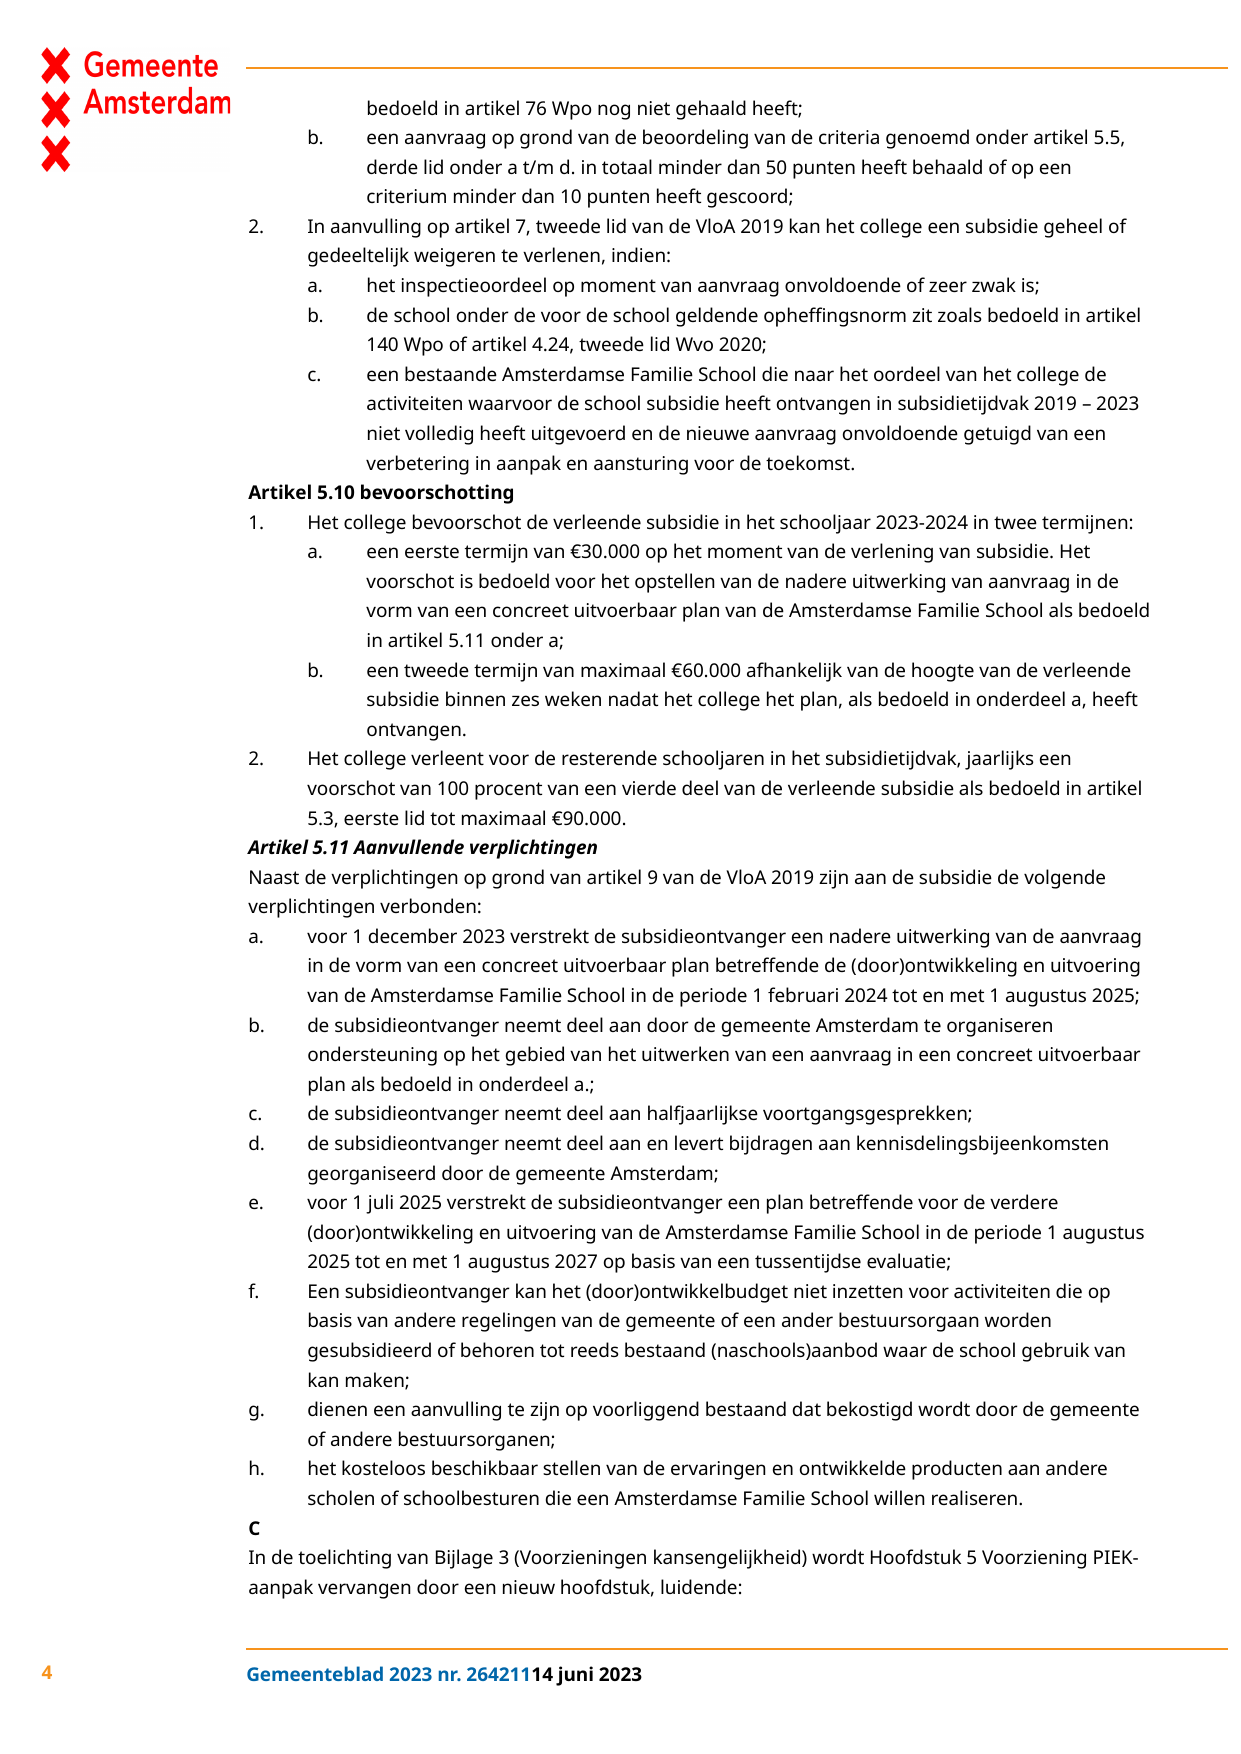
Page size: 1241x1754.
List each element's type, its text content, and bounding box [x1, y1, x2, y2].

list een eerste termijn van €30.000 op het moment van de verlening van subsidie. Het voorschot is bedoeld voor het opstellen van de nadere uitwerking van aanvraag in de vorm van een concreet uitvoerbaar plan van de Amsterdamse Familie School als bedoeld in artikel 5.11 onder a; [307, 538, 1152, 653]
text C [248, 1515, 1152, 1541]
list voor 1 december 2023 verstrekt de subsidieontvanger een nadere uitwerking van de aanvraag in de vorm van een concreet uitvoerbaar plan betreffende de (door)ontwikkeling en uitvoering van de Amsterdamse Familie School in de periode 1 februari 2024 tot en met 1 augustus 2025; [248, 923, 1152, 1008]
list een aanvraag op grond van de beoordeling van de criteria genoemd onder artikel 5.5, derde lid onder a t/m d. in totaal minder dan 50 punten heeft behaald of op een criterium minder dan 10 punten heeft gescoord; [307, 124, 1152, 209]
text Artikel 5.11 Aanvullende verplichtingen [248, 834, 1152, 860]
list de subsidieontvanger neemt deel aan halfjaarlijkse voortgangsgesprekken; [248, 1101, 1152, 1126]
list bedoeld in artikel 76 Wpo nog niet gehaald heeft; [307, 95, 1152, 121]
list In aanvulling op artikel 7, tweede lid van de VloA 2019 kan het college een subsidie geheel of gedeeltelijk weigeren te verlenen, indien: [248, 213, 1152, 268]
list de subsidieontvanger neemt deel aan door de gemeente Amsterdam te organiseren ondersteuning op het gebied van het uitwerken van een aanvraag in een concreet uitvoerbaar plan als bedoeld in onderdeel a.; [248, 1012, 1152, 1097]
list een tweede termijn van maximaal €60.000 afhankelijk van de hoogte van de verleende subsidie binnen zes weken nadat het college het plan, als bedoeld in onderdeel a, heeft ontvangen. [307, 657, 1152, 742]
list Het college verleent voor de resterende schooljaren in het subsidietijdvak, jaarlijks een voorschot van 100 procent van een vierde deel van de verleende subsidie als bedoeld in artikel 5.3, eerste lid tot maximaal €90.000. [248, 746, 1152, 831]
text In de toelichting van Bijlage 3 (Voorzieningen kansengelijkheid) wordt Hoofdstuk 5 Voorziening PIEK-aanpak vervangen door een nieuw hoofdstuk, luidende: [248, 1544, 1152, 1600]
list het inspectieoordeel op moment van aanvraag onvoldoende of zeer zwak is; [307, 272, 1152, 298]
list dienen een aanvulling te zijn op voorliggend bestaand dat bekostigd wordt door de gemeente of andere bestuursorganen; [248, 1396, 1152, 1452]
list voor 1 juli 2025 verstrekt de subsidieontvanger een plan betreffende voor de verdere (door)ontwikkeling en uitvoering van de Amsterdamse Familie School in de periode 1 augustus 2025 tot en met 1 augustus 2027 op basis van een tussentijdse evaluatie; [248, 1189, 1152, 1274]
list de school onder de voor de school geldende opheffingsnorm zit zoals bedoeld in artikel 140 Wpo of artikel 4.24, tweede lid Wvo 2020; [307, 302, 1152, 357]
text Artikel 5.10 bevoorschotting [248, 479, 1152, 505]
text Naast de verplichtingen op grond van artikel 9 van de VloA 2019 zijn aan de subsidie de volgende verplichtingen verbonden: [248, 864, 1152, 919]
list de subsidieontvanger neemt deel aan en levert bijdragen aan kennisdelingsbijeenkomsten georganiseerd door de gemeente Amsterdam; [248, 1130, 1152, 1186]
list een bestaande Amsterdamse Familie School die naar het oordeel van het college de activiteiten waarvoor de school subsidie heeft ontvangen in subsidietijdvak 2019 – 2023 niet volledig heeft uitgevoerd en de nieuwe aanvraag onvoldoende getuigd van een verbetering in aanpak en aansturing voor de toekomst. [307, 361, 1152, 476]
list Het college bevoorschot de verleende subsidie in het schooljaar 2023-2024 in twee termijnen: [248, 509, 1152, 535]
list Een subsidieontvanger kan het (door)ontwikkelbudget niet inzetten voor activiteiten die op basis van andere regelingen van de gemeente of een ander bestuursorgaan worden gesubsidieerd of behoren tot reeds bestaand (naschools)aanbod waar de school gebruik van kan maken; [248, 1278, 1152, 1393]
picture [41, 47, 231, 172]
list het kosteloos beschikbaar stellen van de ervaringen en ontwikkelde producten aan andere scholen of schoolbesturen die een Amsterdamse Familie School willen realiseren. [248, 1456, 1152, 1511]
